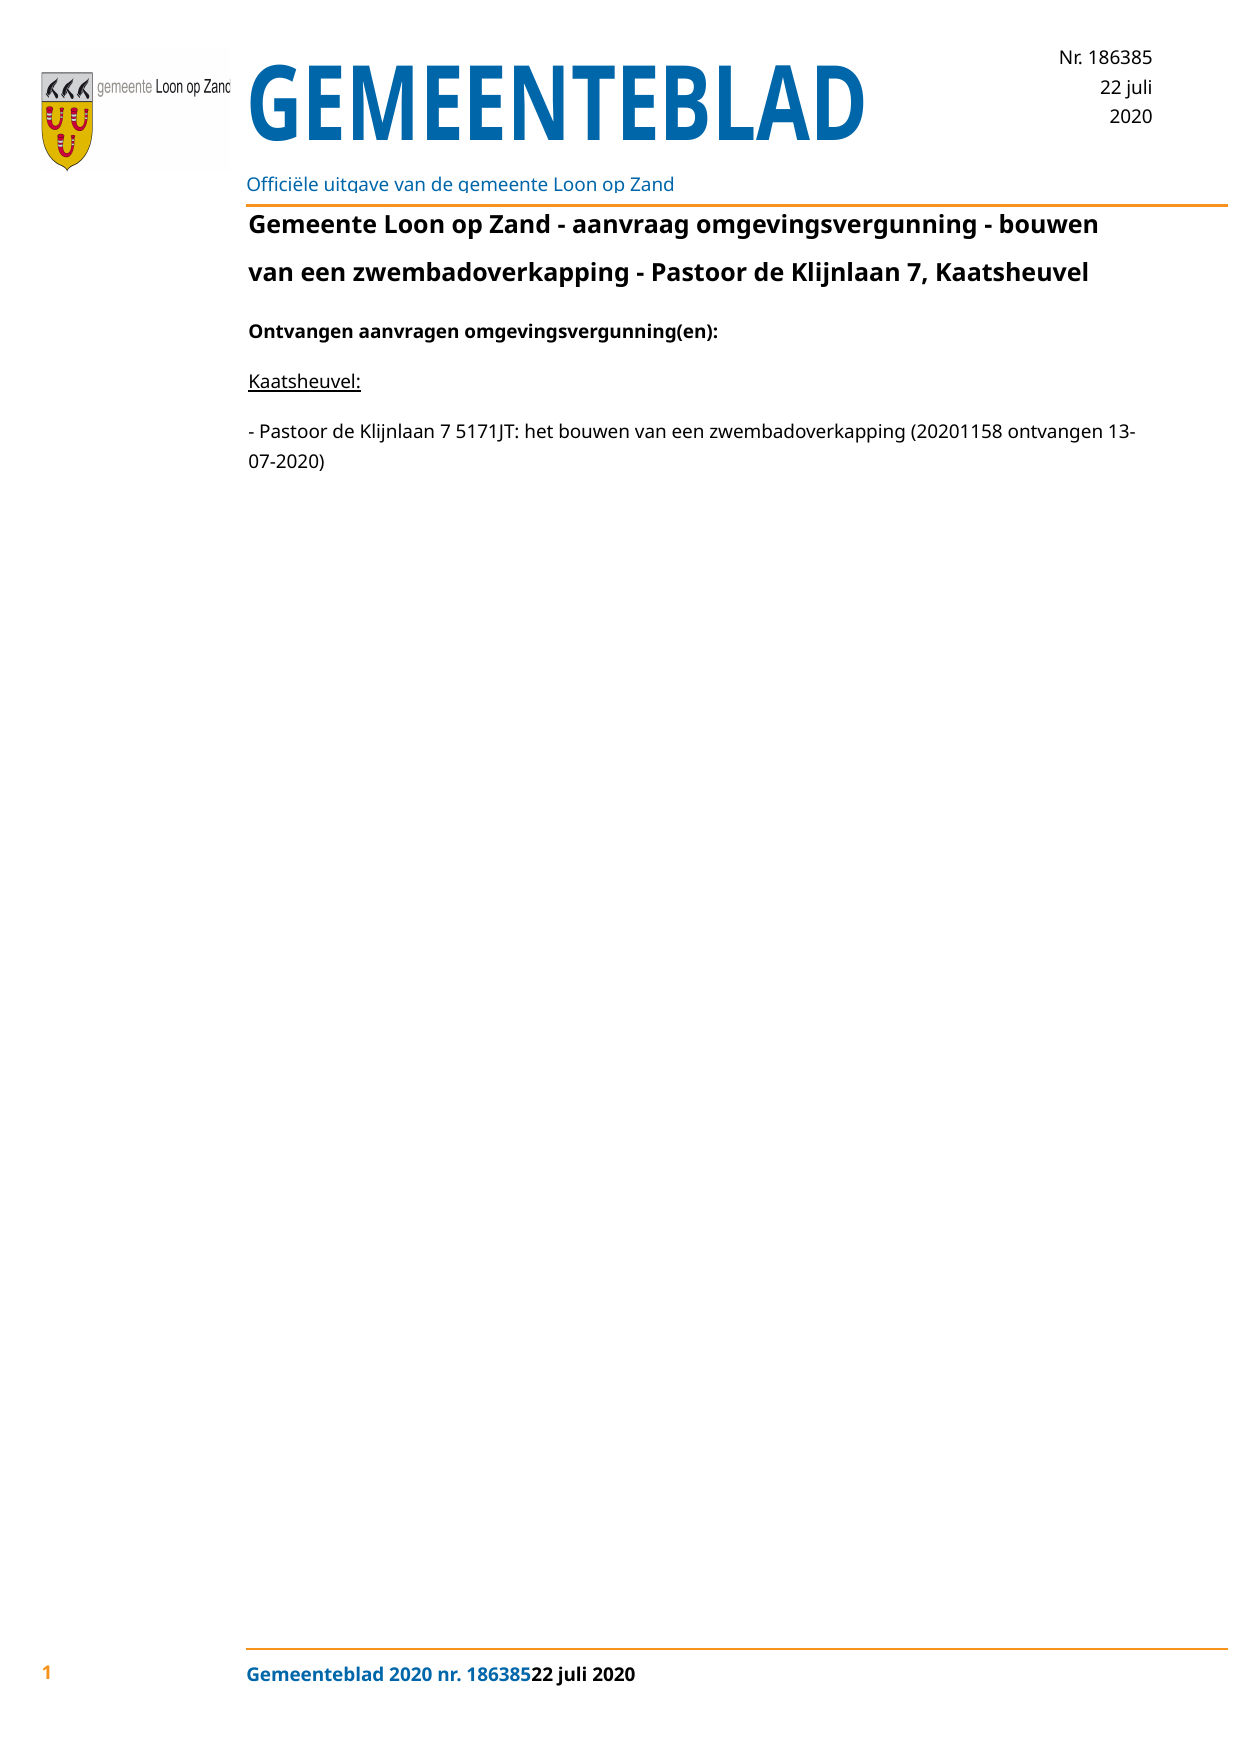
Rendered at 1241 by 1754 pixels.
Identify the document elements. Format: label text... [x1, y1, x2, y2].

text Ontvangen aanvragen omgevingsvergunning(en): [248, 318, 1152, 344]
text Kaatsheuvel: [248, 368, 1152, 394]
text Gemeente Loon op Zand - aanvraag omgevingsvergunning - bouwen van een zwembadoverkapping - Pastoor de Klijnlaan 7, Kaatsheuvel [248, 207, 1152, 288]
picture [41, 47, 231, 172]
text - Pastoor de Klijnlaan 7 5171JT: het bouwen van een zwembadoverkapping (20201158 ontvangen 13-07-2020) [248, 419, 1152, 474]
